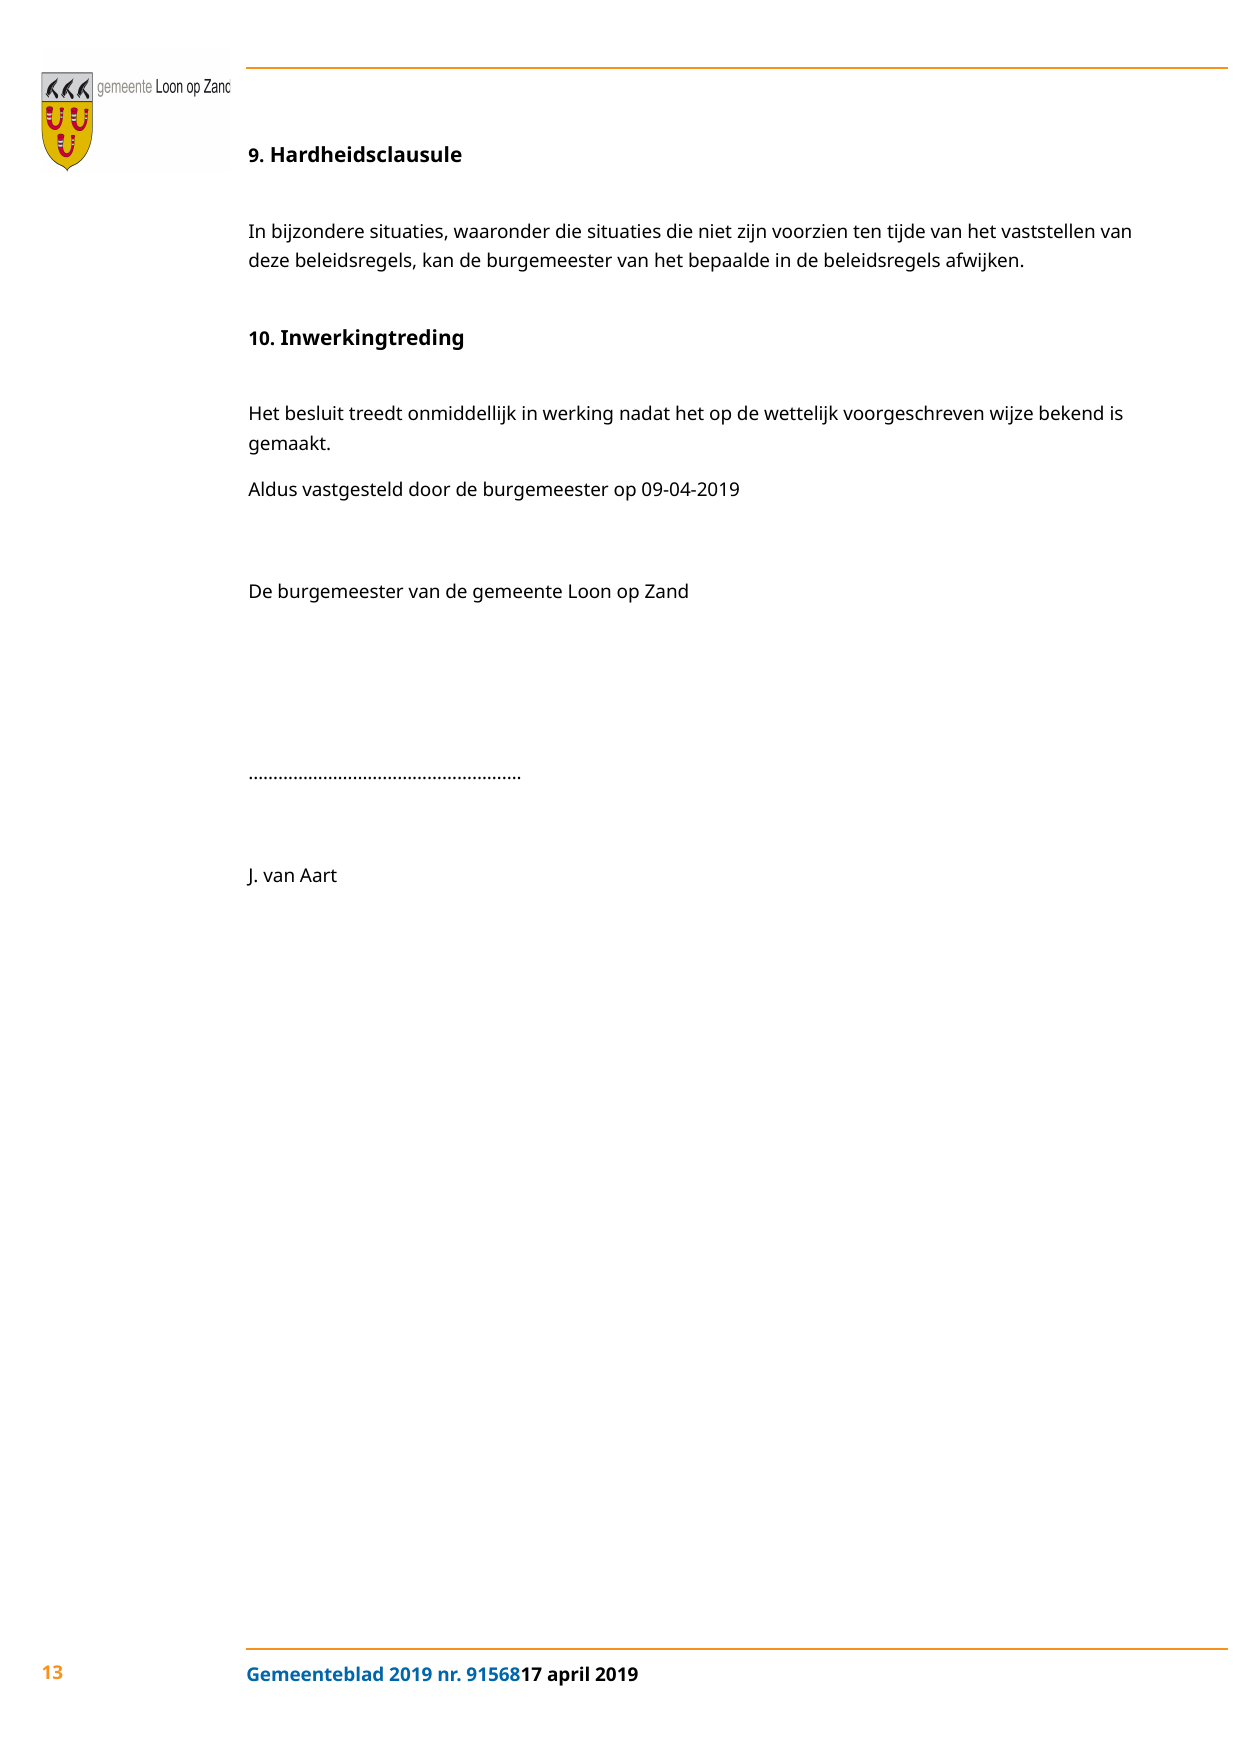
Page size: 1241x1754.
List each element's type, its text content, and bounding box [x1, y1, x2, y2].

text ………………………………………………. [248, 759, 1152, 784]
text In bijzondere situaties, waaronder die situaties die niet zijn voorzien ten tijde van het vaststellen van deze beleidsregels, kan de burgemeester van het bepaalde in de beleidsregels afwijken. [248, 218, 1152, 273]
text 9. Hardheidsclausule [248, 140, 1152, 169]
text 10. Inwerkingtreding [248, 323, 1152, 351]
text Het besluit treedt onmiddellijk in werking nadat het op de wettelijk voorgeschreven wijze bekend is gemaakt. [248, 401, 1152, 456]
text J. van Aart [248, 862, 1152, 887]
text De burgemeester van de gemeente Loon op Zand [248, 579, 1152, 604]
picture [41, 47, 231, 172]
text Aldus vastgesteld door de burgemeester op 09-04-2019 [248, 476, 1152, 502]
